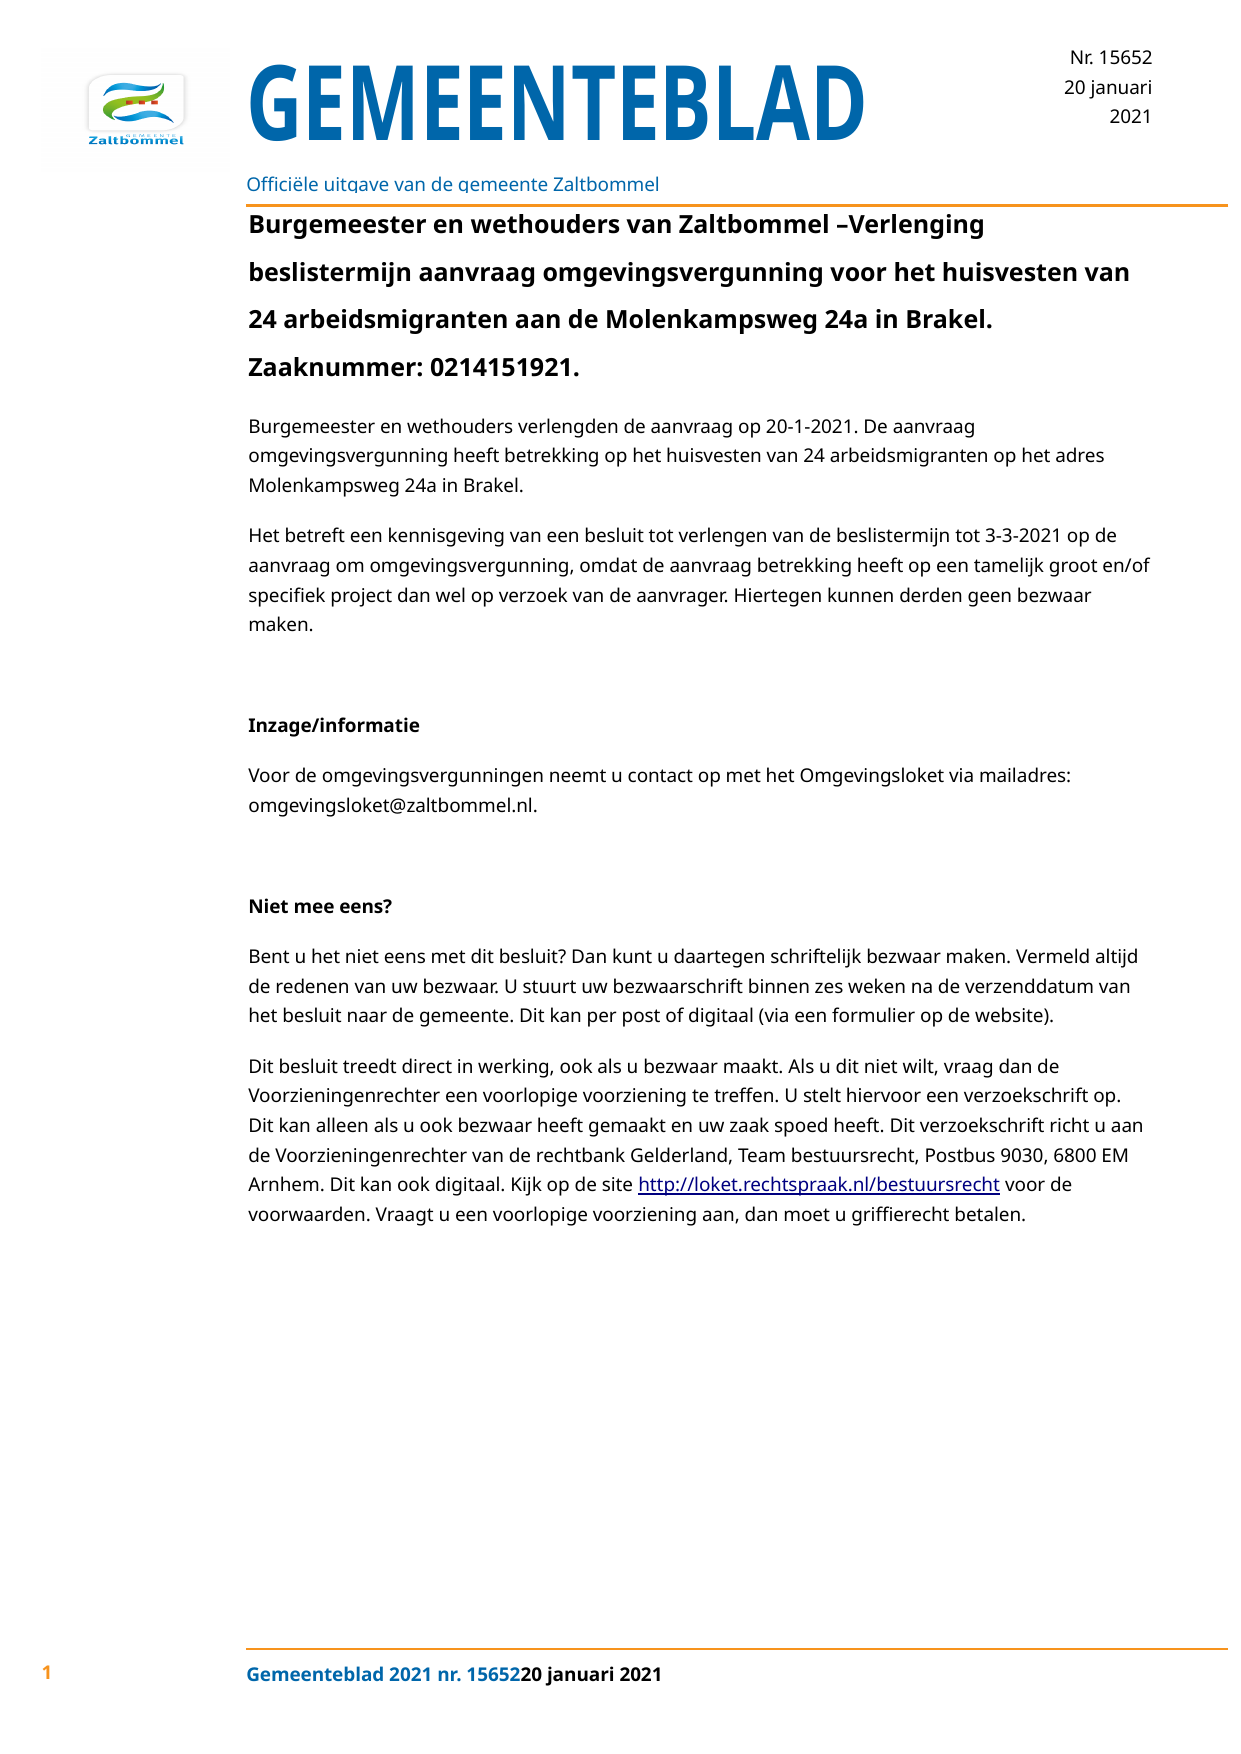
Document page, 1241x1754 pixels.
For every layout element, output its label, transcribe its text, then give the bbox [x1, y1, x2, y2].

text Burgemeester en wethouders van Zaltbommel –Verlenging beslistermijn aanvraag omgevingsvergunning voor het huisvesten van 24 arbeidsmigranten aan de Molenkampsweg 24a in Brakel. Zaaknummer: 0214151921. [248, 207, 1152, 384]
text Niet mee eens? [248, 893, 1152, 919]
text Bent u het niet eens met dit besluit? Dan kunt u daartegen schriftelijk bezwaar maken. Vermeld altijd de redenen van uw bezwaar. U stuurt uw bezwaarschrift binnen zes weken na de verzenddatum van het besluit naar de gemeente. Dit kan per post of digitaal (via een formulier op de website). [248, 943, 1152, 1028]
text Inzage/informatie [248, 712, 1152, 738]
text Het betreft een kennisgeving van een besluit tot verlengen van de beslistermijn tot 3-3-2021 op de aanvraag om omgevingsvergunning, omdat de aanvraag betrekking heeft op een tamelijk groot en/of specifiek project dan wel op verzoek van de aanvrager. Hiertegen kunnen derden geen bezwaar maken. [248, 523, 1152, 637]
text Dit besluit treedt direct in werking, ook als u bezwaar maakt. Als u dit niet wilt, vraag dan de Voorzieningenrechter een voorlopige voorziening te treffen. U stelt hiervoor een verzoekschrift op. Dit kan alleen als u ook bezwaar heeft gemaakt en uw zaak spoed heeft. Dit verzoekschrift richt u aan de Voorzieningenrechter van de rechtbank Gelderland, Team bestuursrecht, Postbus 9030, 6800 EM Arnhem. Dit kan ook digitaal. Kijk op de site http://loket.rechtspraak.nl/bestuursrecht voor de voorwaarden. Vraagt u een voorlopige voorziening aan, dan moet u griffierecht betalen. [248, 1053, 1152, 1227]
text Burgemeester en wethouders verlengden de aanvraag op 20-1-2021. De aanvraag omgevingsvergunning heeft betrekking op het huisvesten van 24 arbeidsmigranten op het adres Molenkampsweg 24a in Brakel. [248, 413, 1152, 498]
picture [41, 47, 231, 172]
text Voor de omgevingsvergunningen neemt u contact op met het Omgevingsloket via mailadres: omgevingsloket@zaltbommel.nl. [248, 763, 1152, 818]
